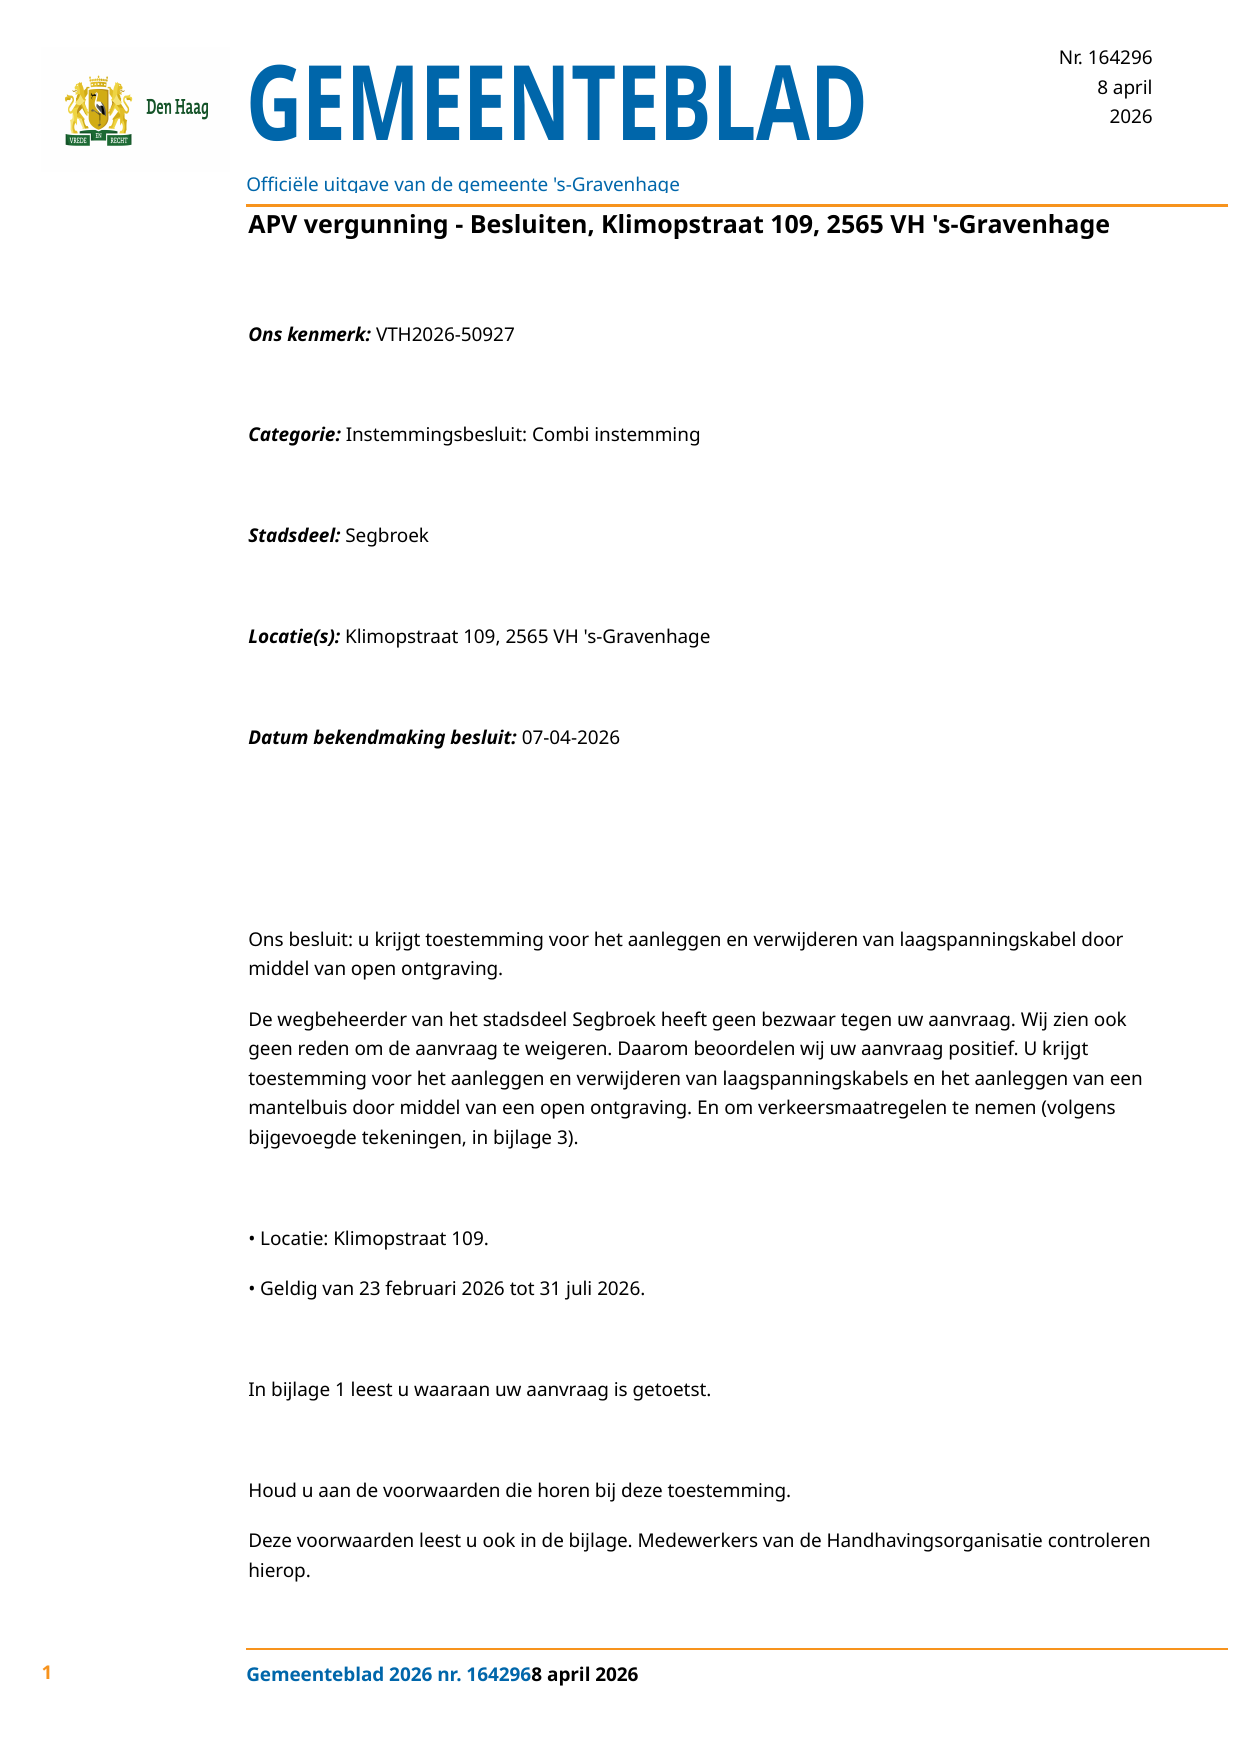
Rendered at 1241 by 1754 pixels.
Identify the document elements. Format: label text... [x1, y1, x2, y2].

text In bijlage 1 leest u waaraan uw aanvraag is getoetst. [248, 1376, 1152, 1402]
text Categorie: Instemmingsbesluit: Combi instemming [248, 422, 1152, 447]
picture [41, 47, 231, 172]
text Houd u aan de voorwaarden die horen bij deze toestemming. [248, 1477, 1152, 1503]
text Deze voorwaarden leest u ook in de bijlage. Medewerkers van de Handhavingsorganisatie controleren hierop. [248, 1527, 1152, 1583]
text APV vergunning - Besluiten, Klimopstraat 109, 2565 VH 's-Gravenhage [248, 207, 1152, 241]
text Datum bekendmaking besluit: 07-04-2026 [248, 724, 1152, 750]
text • Geldig van 23 februari 2026 tot 31 juli 2026. [248, 1275, 1152, 1301]
text Locatie(s): Klimopstraat 109, 2565 VH 's-Gravenhage [248, 623, 1152, 649]
text Stadsdeel: Segbroek [248, 522, 1152, 548]
text Ons besluit: u krijgt toestemming voor het aanleggen en verwijderen van laagspanningskabel door middel van open ontgraving. [248, 926, 1152, 981]
text Ons kenmerk: VTH2026-50927 [248, 321, 1152, 346]
text De wegbeheerder van het stadsdeel Segbroek heeft geen bezwaar tegen uw aanvraag. Wij zien ook geen reden om de aanvraag te weigeren. Daarom beoordelen wij uw aanvraag positief. U krijgt toestemming voor het aanleggen en verwijderen van laagspanningskabels en het aanleggen van een mantelbuis door middel van een open ontgraving. En om verkeersmaatregelen te nemen (volgens bijgevoegde tekeningen, in bijlage 3). [248, 1006, 1152, 1150]
text • Locatie: Klimopstraat 109. [248, 1225, 1152, 1251]
